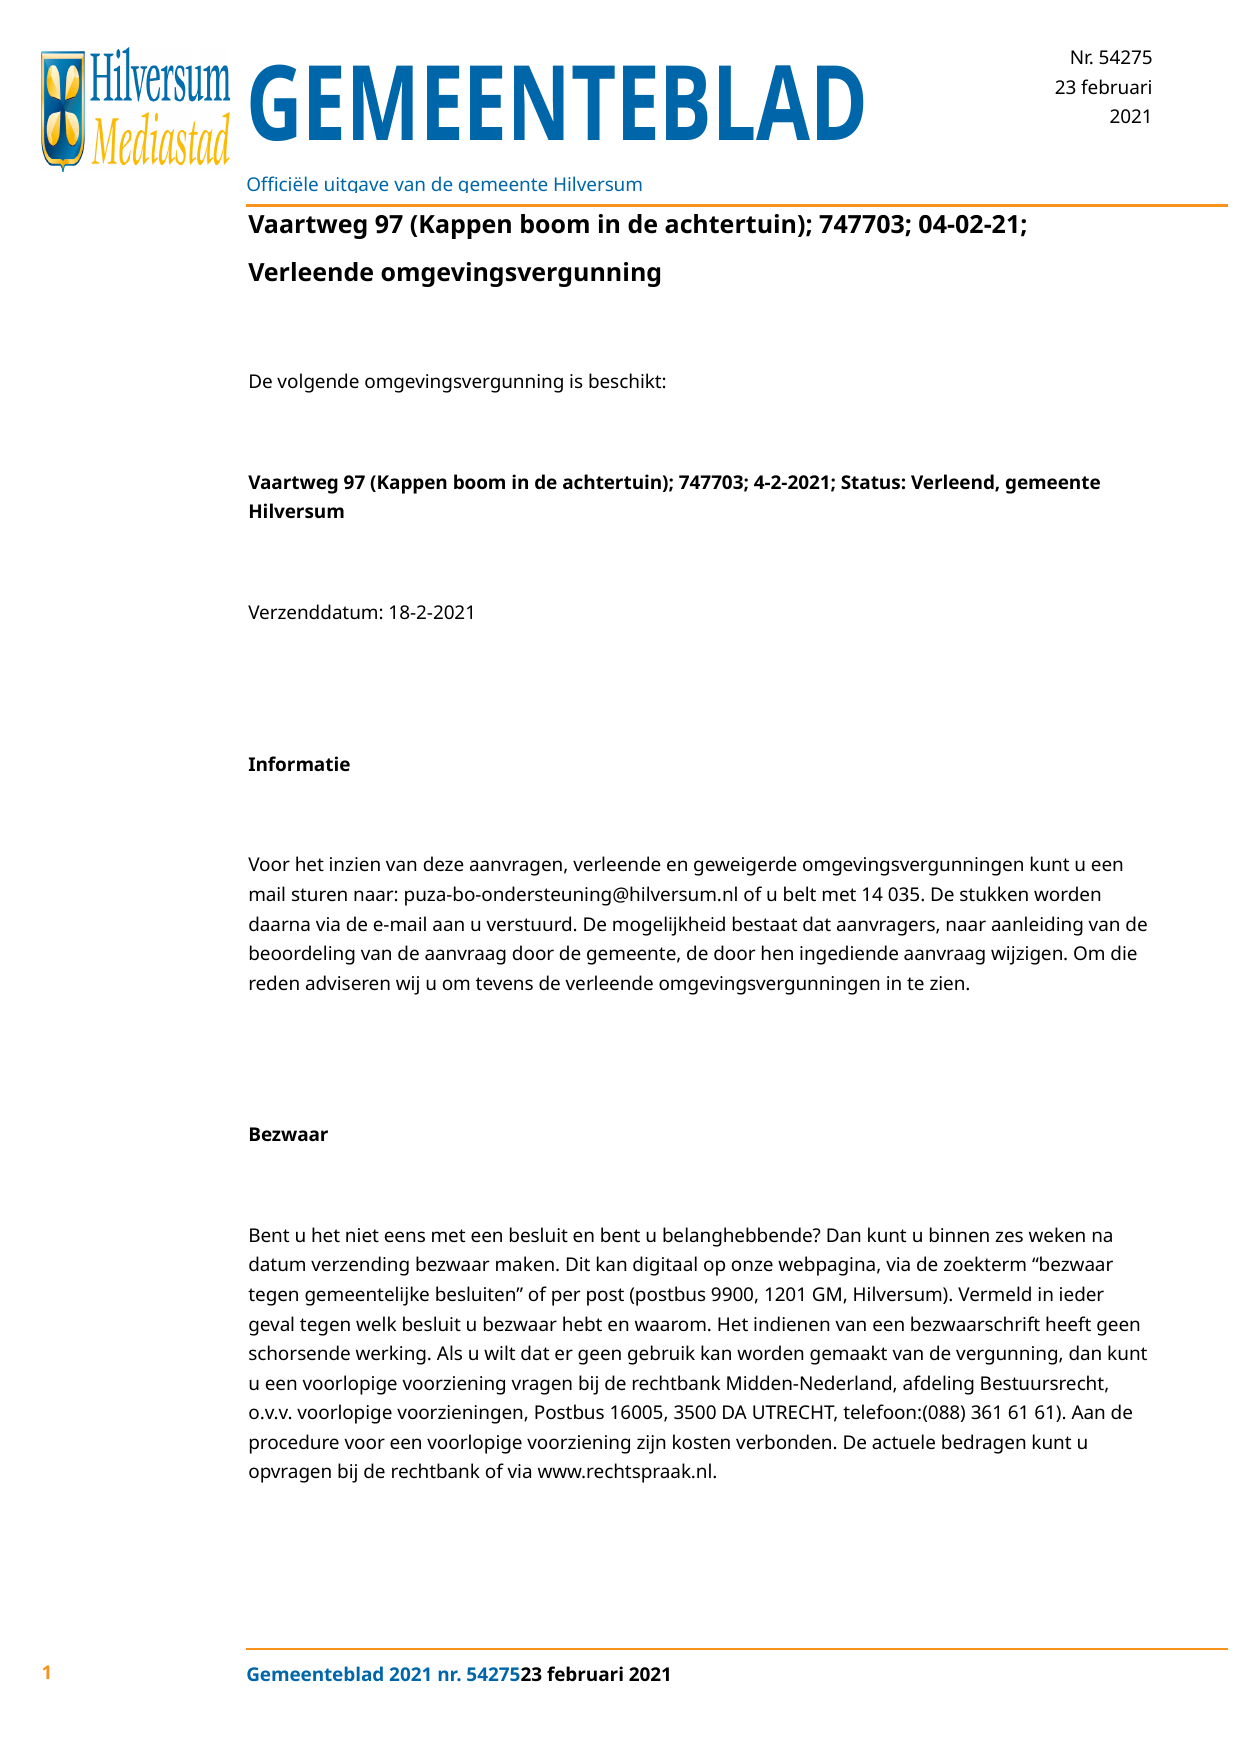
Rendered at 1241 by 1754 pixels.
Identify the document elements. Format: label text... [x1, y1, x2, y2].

text Bezwaar [248, 1121, 1152, 1147]
text Bent u het niet eens met een besluit en bent u belanghebbende? Dan kunt u binnen zes weken na datum verzending bezwaar maken. Dit kan digitaal op onze webpagina, via de zoekterm “bezwaar tegen gemeentelijke besluiten” of per post (postbus 9900, 1201 GM, Hilversum). Vermeld in ieder geval tegen welk besluit u bezwaar hebt en waarom. Het indienen van een bezwaarschrift heeft geen schorsende werking. Als u wilt dat er geen gebruik kan worden gemaakt van de vergunning, dan kunt u een voorlopige voorziening vragen bij de rechtbank Midden-Nederland, afdeling Bestuursrecht, o.v.v. voorlopige voorzieningen, Postbus 16005, 3500 DA UTRECHT, telefoon:(088) 361 61 61). Aan de procedure voor een voorlopige voorziening zijn kosten verbonden. De actuele bedragen kunt u opvragen bij de rechtbank of via www.rechtspraak.nl. [248, 1222, 1152, 1484]
text Informatie [248, 751, 1152, 777]
text Verzenddatum: 18-2-2021 [248, 599, 1152, 625]
text De volgende omgevingsvergunning is beschikt: [248, 368, 1152, 394]
picture [41, 47, 231, 172]
text Vaartweg 97 (Kappen boom in de achtertuin); 747703; 4-2-2021; Status: Verleend, gemeente Hilversum [248, 469, 1152, 524]
text Vaartweg 97 (Kappen boom in de achtertuin); 747703; 04-02-21; Verleende omgevingsvergunning [248, 207, 1152, 288]
text Voor het inzien van deze aanvragen, verleende en geweigerde omgevingsvergunningen kunt u een mail sturen naar: puza-bo-ondersteuning@hilversum.nl of u belt met 14 035. De stukken worden daarna via de e-mail aan u verstuurd. De mogelijkheid bestaat dat aanvragers, naar aanleiding van de beoordeling van de aanvraag door de gemeente, de door hen ingediende aanvraag wijzigen. Om die reden adviseren wij u om tevens de verleende omgevingsvergunningen in te zien. [248, 852, 1152, 996]
